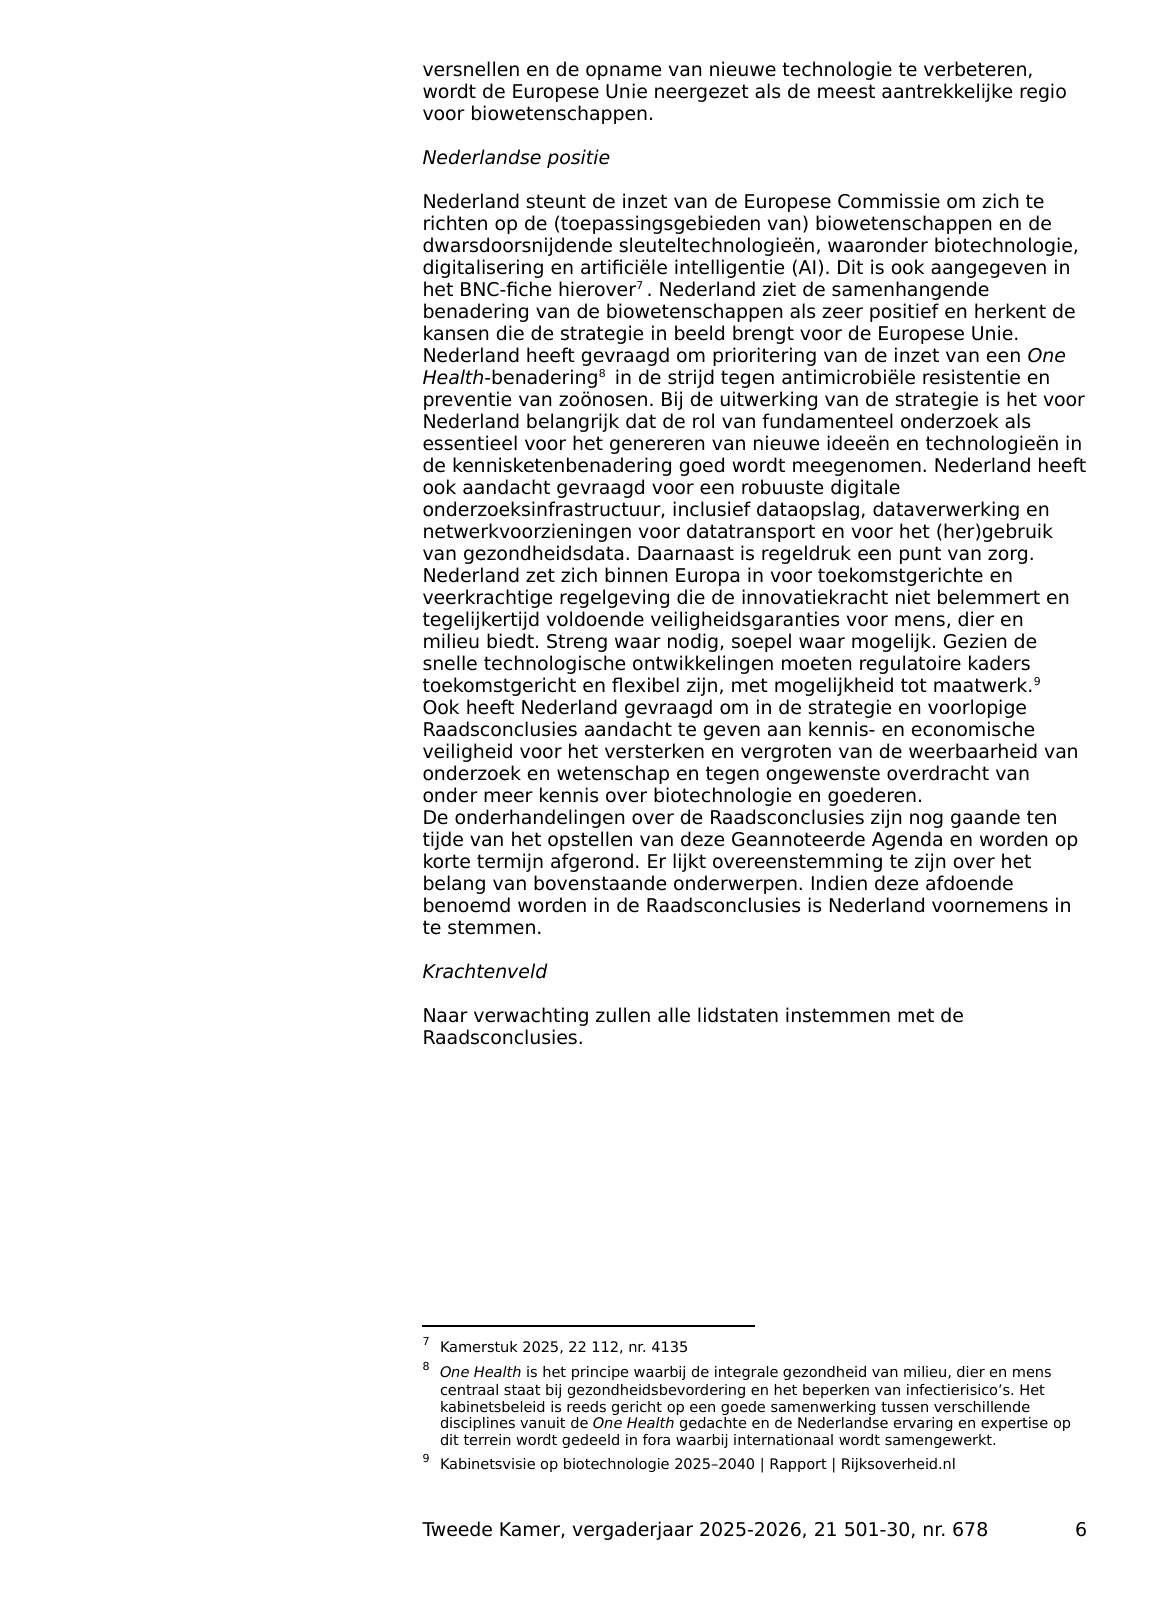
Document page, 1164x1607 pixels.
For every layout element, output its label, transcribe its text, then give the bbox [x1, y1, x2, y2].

text Kamerstuk 2025, 22 112, nr. 4135 [422, 1335, 1087, 1357]
subtitle Nederlandse positie [422, 147, 1087, 169]
subtitle Krachtenveld [422, 961, 1087, 983]
text Nederland heeft gevraagd om prioritering van de inzet van een One Health-benadering in de strijd tegen antimicrobiële resistentie en preventie van zoönosen. Bij de uitwerking van de strategie is het voor Nederland belangrijk dat de rol van fundamenteel onderzoek als essentieel voor het genereren van nieuwe ideeën en technologieën in de kennisketenbenadering goed wordt meegenomen. Nederland heeft ook aandacht gevraagd voor een robuuste digitale onderzoeksinfrastructuur, inclusief dataopslag, dataverwerking en netwerkvoorzieningen voor datatransport en voor het (her)gebruik van gezondheidsdata. Daarnaast is regeldruk een punt van zorg. Nederland zet zich binnen Europa in voor toekomstgerichte en veerkrachtige regelgeving die de innovatiekracht niet belemmert en tegelijkertijd voldoende veiligheidsgaranties voor mens, dier en milieu biedt. Streng waar nodig, soepel waar mogelijk. Gezien de snelle technologische ontwikkelingen moeten regulatoire kaders toekomstgericht en flexibel zijn, met mogelijkheid tot maatwerk. Ook heeft Nederland gevraagd om in de strategie en voorlopige Raadsconclusies aandacht te geven aan kennis- en economische veiligheid voor het versterken en vergroten van de weerbaarheid van onderzoek en wetenschap en tegen ongewenste overdracht van onder meer kennis over biotechnologie en goederen. [422, 345, 1087, 807]
text Kabinetsvisie op biotechnologie 2025–2040 | Rapport | Rijksoverheid.nl [422, 1452, 1087, 1474]
text De onderhandelingen over de Raadsconclusies zijn nog gaande ten tijde van het opstellen van deze Geannoteerde Agenda en worden op korte termijn afgerond. Er lijkt overeenstemming te zijn over het belang van bovenstaande onderwerpen. Indien deze afdoende benoemd worden in de Raadsconclusies is Nederland voornemens in te stemmen. [422, 807, 1087, 939]
text versnellen en de opname van nieuwe technologie te verbeteren, wordt de Europese Unie neergezet als de meest aantrekkelijke regio voor biowetenschappen. [422, 59, 1087, 125]
text Naar verwachting zullen alle lidstaten instemmen met de Raadsconclusies. [422, 1005, 1087, 1049]
text One Health is het principe waarbij de integrale gezondheid van milieu, dier en mens centraal staat bij gezondheidsbevordering en het beperken van infectierisico’s. Het kabinetsbeleid is reeds gericht op een goede samenwerking tussen verschillende disciplines vanuit de One Health gedachte en de Nederlandse ervaring en expertise op dit terrein wordt gedeeld in fora waarbij internationaal wordt samengewerkt. [422, 1360, 1087, 1449]
text Nederland steunt de inzet van de Europese Commissie om zich te richten op de (toepassingsgebieden van) biowetenschappen en de dwarsdoorsnijdende sleuteltechnologieën, waaronder biotechnologie, digitalisering en artificiële intelligentie (AI). Dit is ook aangegeven in het BNC-fiche hierover. Nederland ziet de samenhangende benadering van de biowetenschappen als zeer positief en herkent de kansen die de strategie in beeld brengt voor de Europese Unie. [422, 191, 1087, 345]
